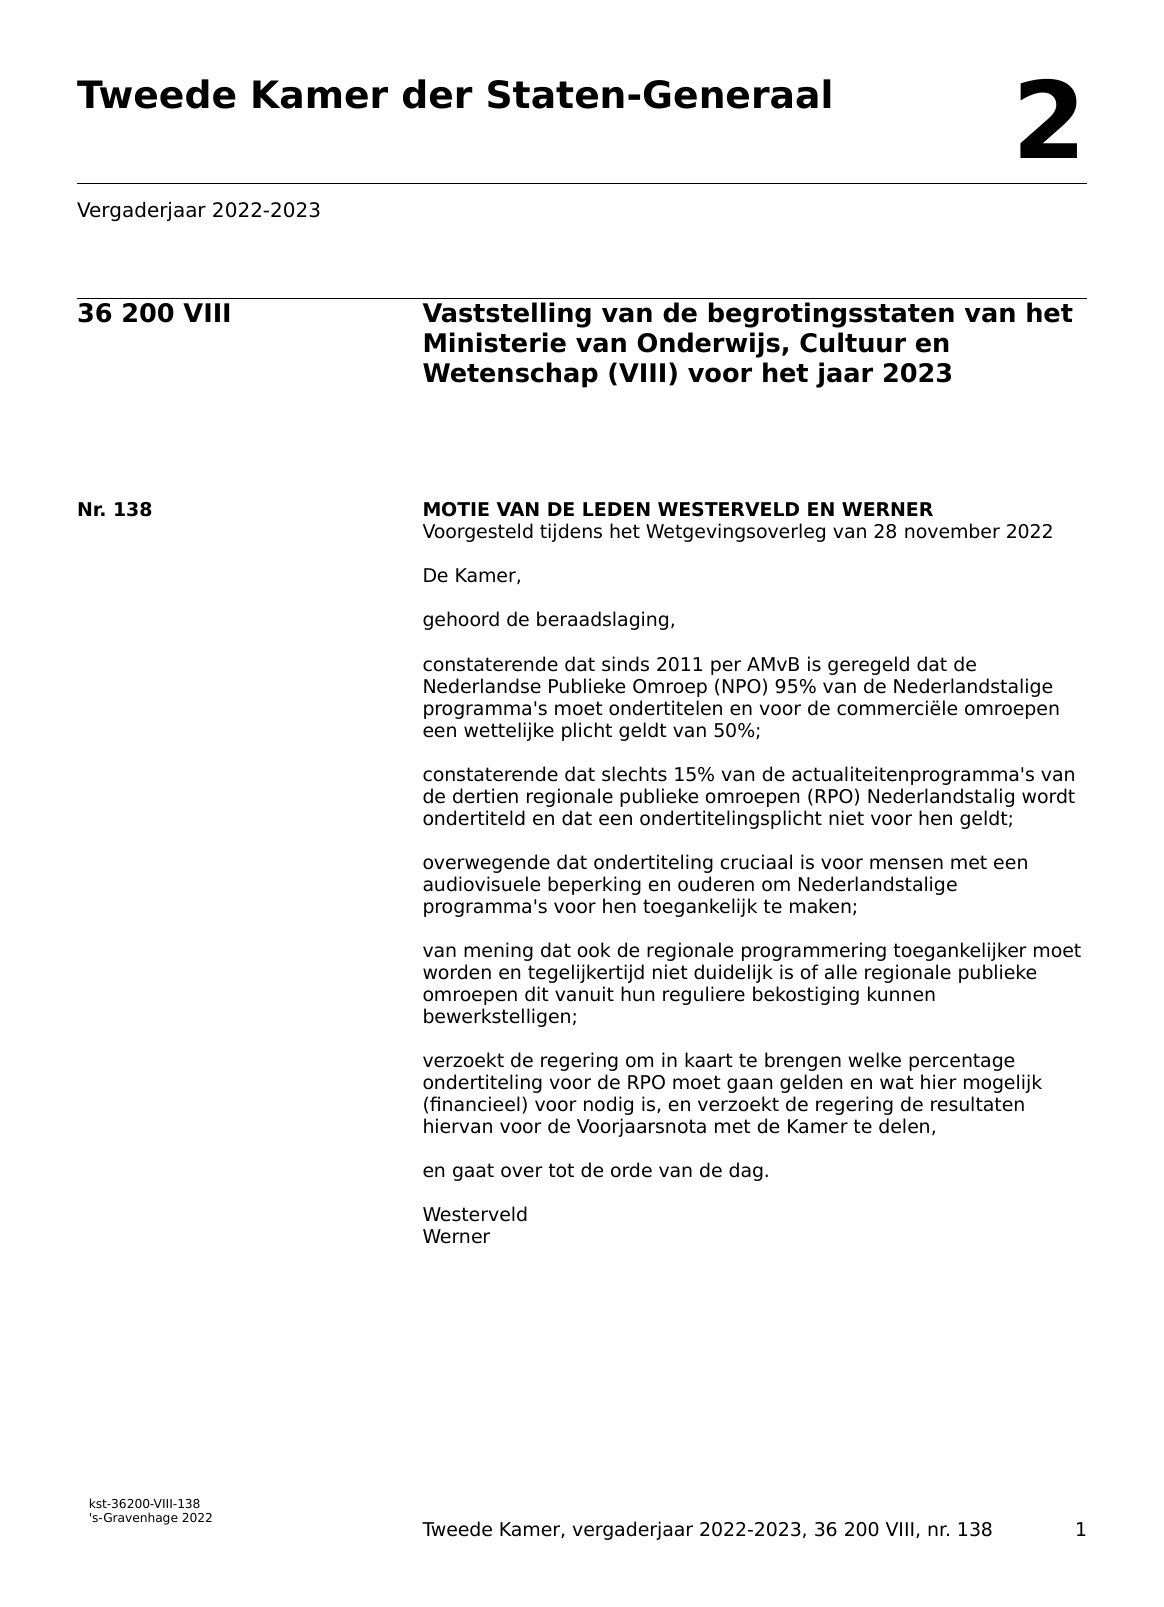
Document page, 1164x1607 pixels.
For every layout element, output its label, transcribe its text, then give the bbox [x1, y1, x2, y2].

text De Kamer, [422, 565, 1087, 587]
text 's-Gravenhage 2022 [88, 1511, 323, 1525]
text gehoord de beraadslaging, [422, 609, 1087, 631]
text overwegende dat ondertiteling cruciaal is voor mensen met een audiovisuele beperking en ouderen om Nederlandstalige programma's voor hen toegankelijk te maken; [422, 852, 1087, 918]
text en gaat over tot de orde van de dag. [422, 1160, 1087, 1182]
text van mening dat ook de regionale programmering toegankelijker moet worden en tegelijkertijd niet duidelijk is of alle regionale publieke omroepen dit vanuit hun reguliere bekostiging kunnen bewerkstelligen; [422, 940, 1087, 1028]
text Westerveld [422, 1204, 1087, 1226]
table_header 2 [886, 59, 1087, 183]
text constaterende dat slechts 15% van de actualiteitenprogramma's van de dertien regionale publieke omroepen (RPO) Nederlandstalig wordt ondertiteld en dat een ondertitelingsplicht niet voor hen geldt; [422, 764, 1087, 829]
text Werner [422, 1226, 1087, 1248]
text Voorgesteld tijdens het Wetgevingsoverleg van 28 november 2022 [422, 521, 1087, 543]
subtitle 36 200 VIII Vaststelling van de begrotingsstaten van het Ministerie van Onderwijs, Cultuur en Wetenschap (VIII) voor het jaar 2023 [77, 299, 1087, 388]
text constaterende dat sinds 2011 per AMvB is geregeld dat de Nederlandse Publieke Omroep (NPO) 95% van de Nederlandstalige programma's moet ondertitelen en voor de commerciële omroepen een wettelijke plicht geldt van 50%; [422, 653, 1087, 741]
subtitle Nr. 138 MOTIE VAN DE LEDEN WESTERVELD EN WERNER [77, 499, 1087, 521]
text verzoekt de regering om in kaart te brengen welke percentage ondertiteling voor de RPO moet gaan gelden en wat hier mogelijk (financieel) voor nodig is, en verzoekt de regering de resultaten hiervan voor de Voorjaarsnota met de Kamer te delen, [422, 1050, 1087, 1138]
text kst-36200-VIII-138 [88, 1497, 323, 1511]
table_cell Vergaderjaar 2022-2023 [77, 184, 1087, 298]
table_header Tweede Kamer der Staten-Generaal [77, 59, 886, 183]
